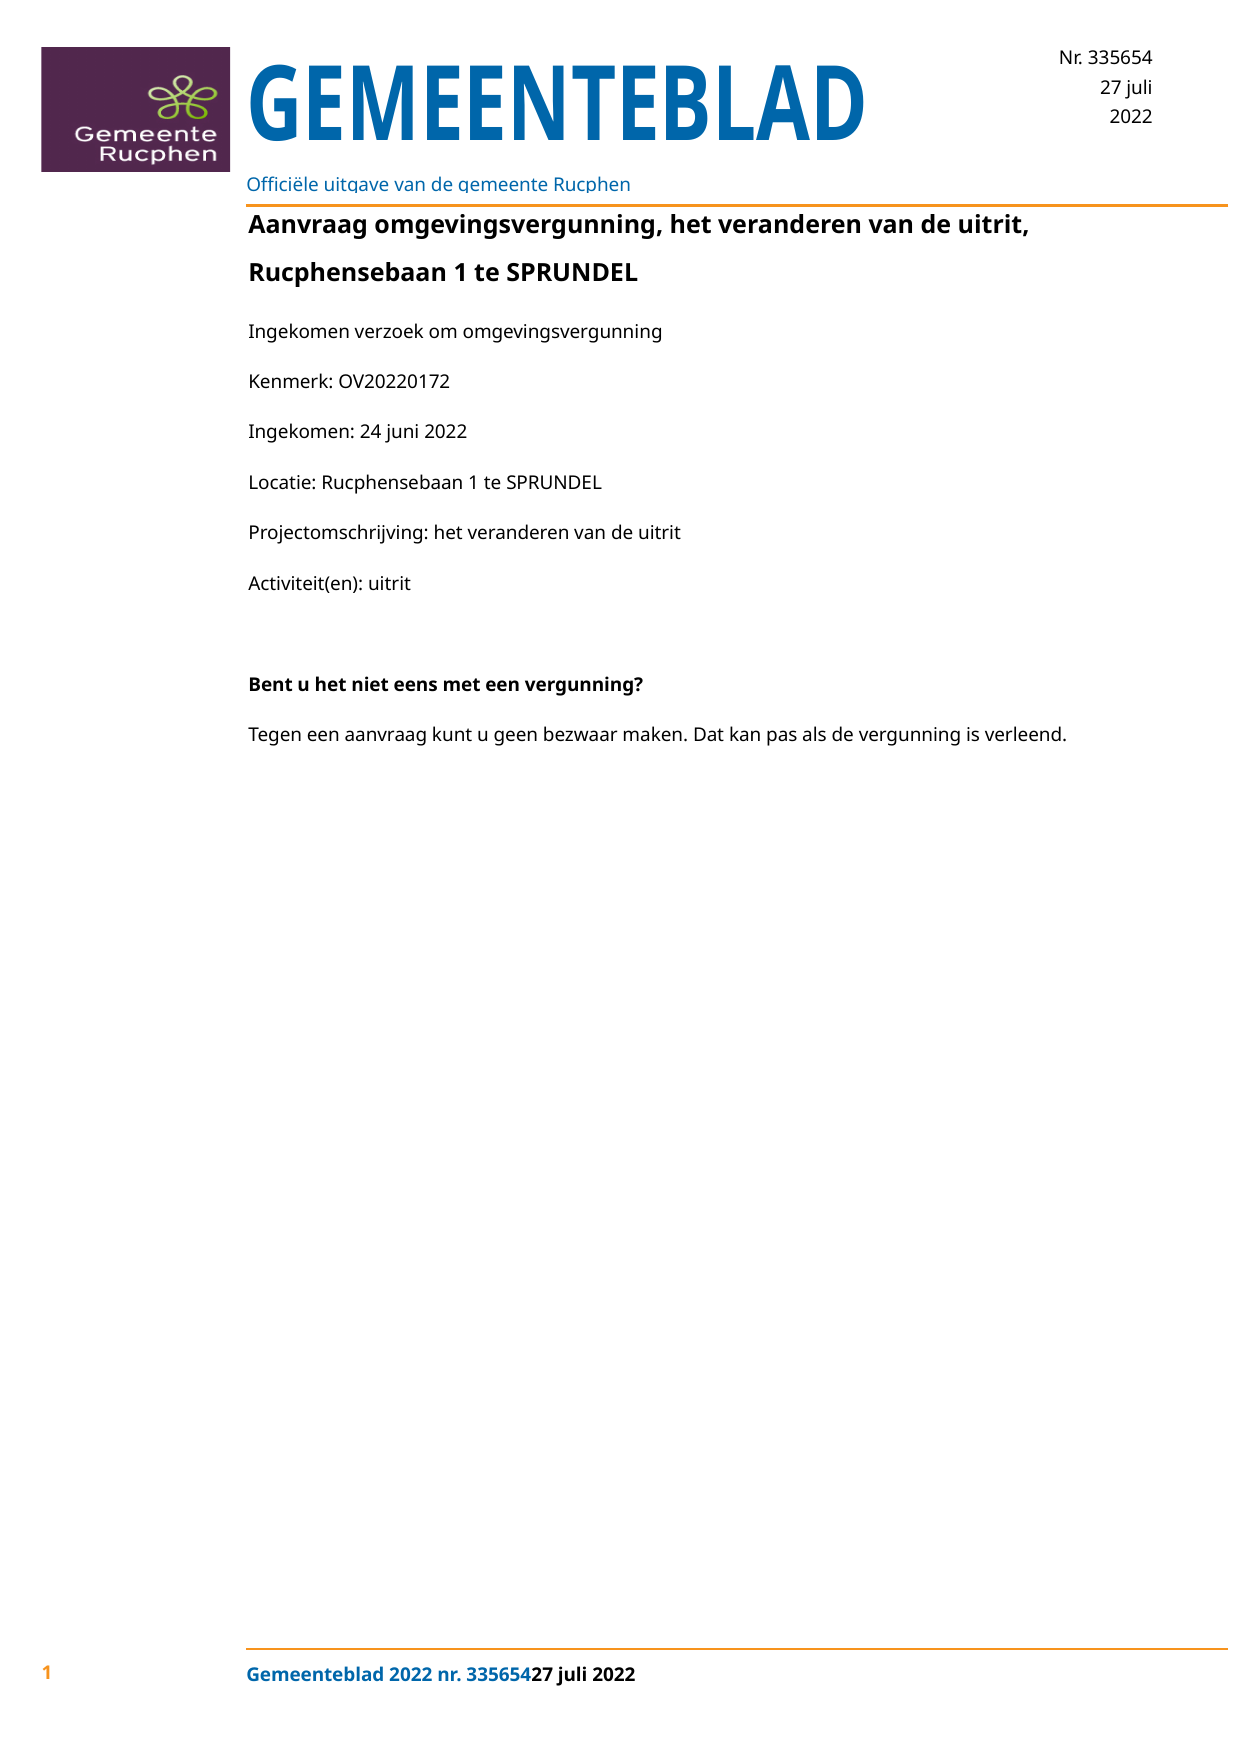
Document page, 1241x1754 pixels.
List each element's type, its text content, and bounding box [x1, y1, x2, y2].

text Tegen een aanvraag kunt u geen bezwaar maken. Dat kan pas als de vergunning is verleend. [248, 721, 1152, 747]
text Ingekomen verzoek om omgevingsvergunning [248, 318, 1152, 344]
text Aanvraag omgevingsvergunning, het veranderen van de uitrit, Rucphensebaan 1 te SPRUNDEL [248, 207, 1152, 288]
text Bent u het niet eens met een vergunning? [248, 671, 1152, 697]
text Activiteit(en): uitrit [248, 570, 1152, 596]
picture [41, 47, 231, 172]
text Kenmerk: OV20220172 [248, 368, 1152, 394]
text Projectomschrijving: het veranderen van de uitrit [248, 519, 1152, 545]
text Ingekomen: 24 juni 2022 [248, 419, 1152, 444]
text Locatie: Rucphensebaan 1 te SPRUNDEL [248, 469, 1152, 495]
